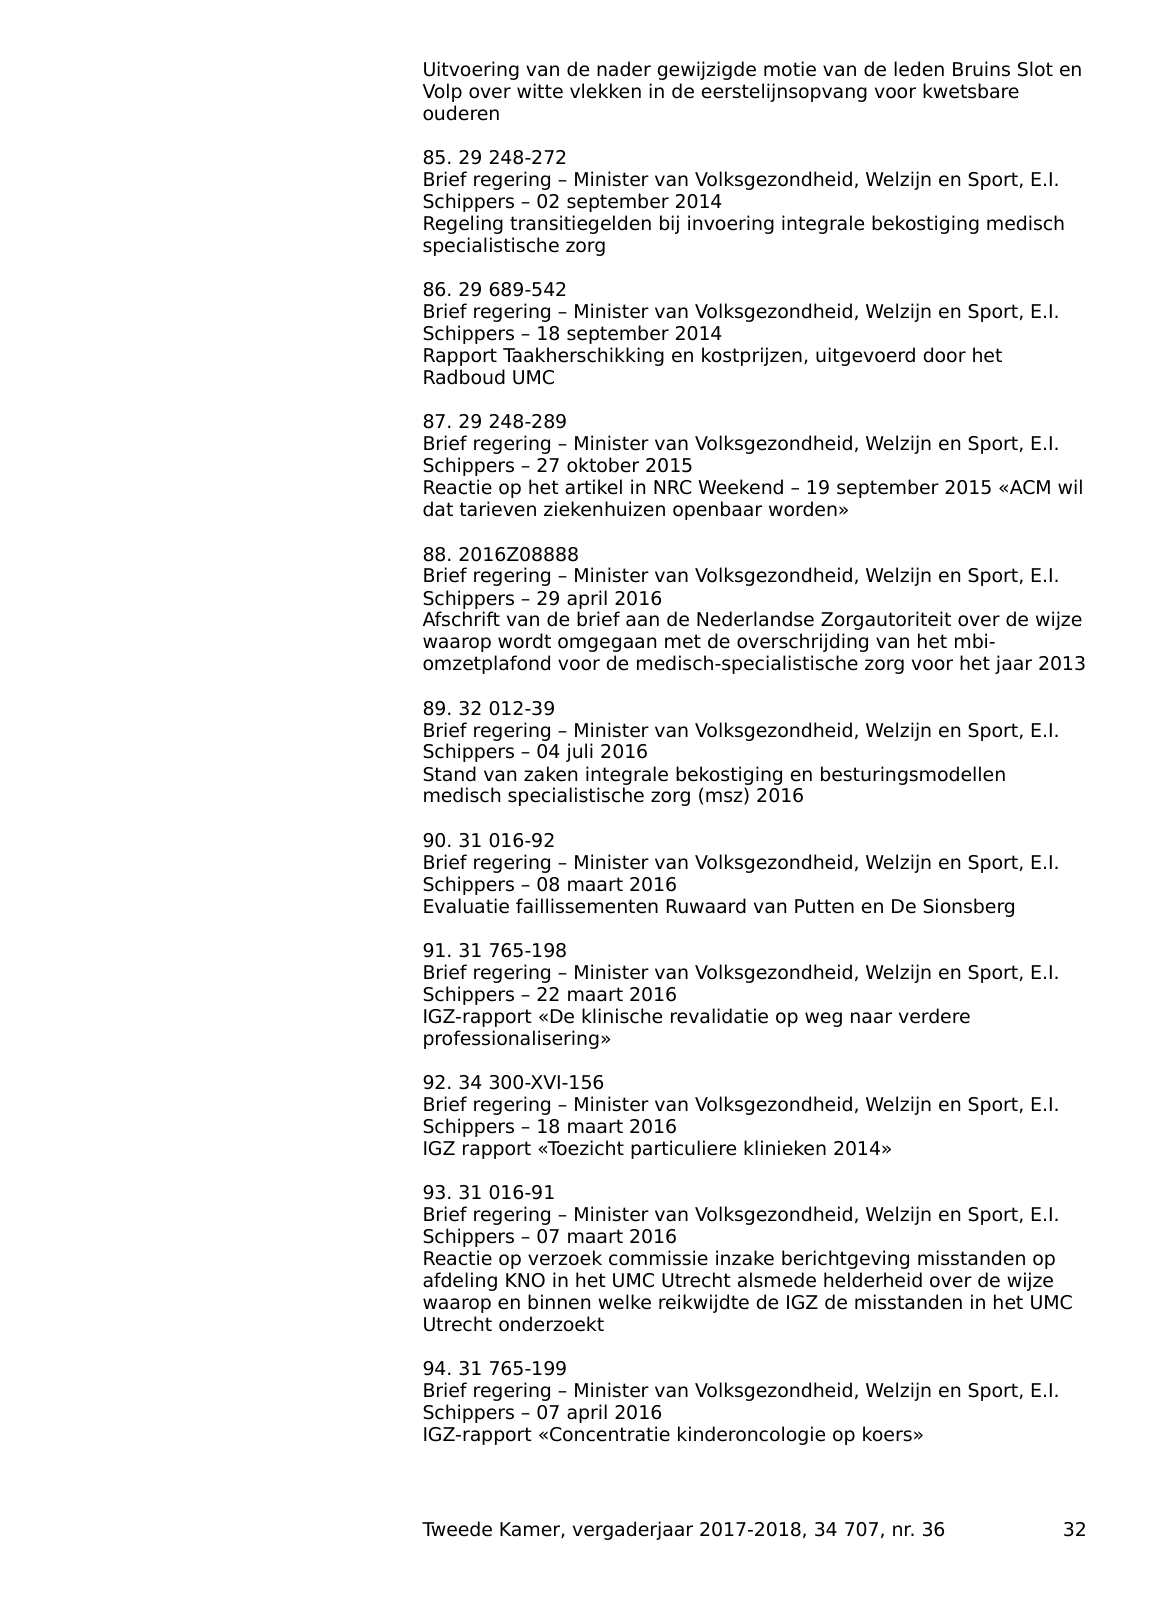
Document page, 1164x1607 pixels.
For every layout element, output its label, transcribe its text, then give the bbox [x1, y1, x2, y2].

text Brief regering – Minister van Volksgezondheid, Welzijn en Sport, E.I. Schippers – 22 maart 2016 [422, 962, 1087, 1006]
text 89. 32 012-39 [422, 697, 1087, 719]
text 91. 31 765-198 [422, 940, 1087, 962]
text Brief regering – Minister van Volksgezondheid, Welzijn en Sport, E.I. Schippers – 18 maart 2016 [422, 1094, 1087, 1138]
text Uitvoering van de nader gewijzigde motie van de leden Bruins Slot en Volp over witte vlekken in de eerstelijnsopvang voor kwetsbare ouderen [422, 59, 1087, 125]
text 87. 29 248-289 [422, 411, 1087, 433]
text 86. 29 689-542 [422, 279, 1087, 301]
text Brief regering – Minister van Volksgezondheid, Welzijn en Sport, E.I. Schippers – 04 juli 2016 [422, 719, 1087, 763]
text Stand van zaken integrale bekostiging en besturingsmodellen medisch specialistische zorg (msz) 2016 [422, 763, 1087, 807]
text 90. 31 016-92 [422, 829, 1087, 852]
text 93. 31 016-91 [422, 1182, 1087, 1204]
text Brief regering – Minister van Volksgezondheid, Welzijn en Sport, E.I. Schippers – 02 september 2014 [422, 169, 1087, 213]
text Brief regering – Minister van Volksgezondheid, Welzijn en Sport, E.I. Schippers – 18 september 2014 [422, 301, 1087, 345]
text Brief regering – Minister van Volksgezondheid, Welzijn en Sport, E.I. Schippers – 29 april 2016 [422, 565, 1087, 609]
text IGZ-rapport «Concentratie kinderoncologie op koers» [422, 1424, 1087, 1446]
text IGZ-rapport «De klinische revalidatie op weg naar verdere professionalisering» [422, 1006, 1087, 1049]
text Rapport Taakherschikking en kostprijzen, uitgevoerd door het Radboud UMC [422, 345, 1087, 389]
text Brief regering – Minister van Volksgezondheid, Welzijn en Sport, E.I. Schippers – 08 maart 2016 [422, 852, 1087, 896]
text Reactie op het artikel in NRC Weekend – 19 september 2015 «ACM wil dat tarieven ziekenhuizen openbaar worden» [422, 477, 1087, 521]
text Afschrift van de brief aan de Nederlandse Zorgautoriteit over de wijze waarop wordt omgegaan met de overschrijding van het mbi-omzetplafond voor de medisch-specialistische zorg voor het jaar 2013 [422, 609, 1087, 675]
text Reactie op verzoek commissie inzake berichtgeving misstanden op afdeling KNO in het UMC Utrecht alsmede helderheid over de wijze waarop en binnen welke reikwijdte de IGZ de misstanden in het UMC Utrecht onderzoekt [422, 1248, 1087, 1336]
text IGZ rapport «Toezicht particuliere klinieken 2014» [422, 1138, 1087, 1160]
text Brief regering – Minister van Volksgezondheid, Welzijn en Sport, E.I. Schippers – 27 oktober 2015 [422, 433, 1087, 477]
text 92. 34 300-XVI-156 [422, 1072, 1087, 1094]
text 94. 31 765-199 [422, 1358, 1087, 1380]
text 88. 2016Z08888 [422, 543, 1087, 565]
text Brief regering – Minister van Volksgezondheid, Welzijn en Sport, E.I. Schippers – 07 maart 2016 [422, 1204, 1087, 1248]
text 85. 29 248-272 [422, 147, 1087, 169]
text Regeling transitiegelden bij invoering integrale bekostiging medisch specialistische zorg [422, 213, 1087, 257]
text Evaluatie faillissementen Ruwaard van Putten en De Sionsberg [422, 896, 1087, 917]
text Brief regering – Minister van Volksgezondheid, Welzijn en Sport, E.I. Schippers – 07 april 2016 [422, 1380, 1087, 1424]
